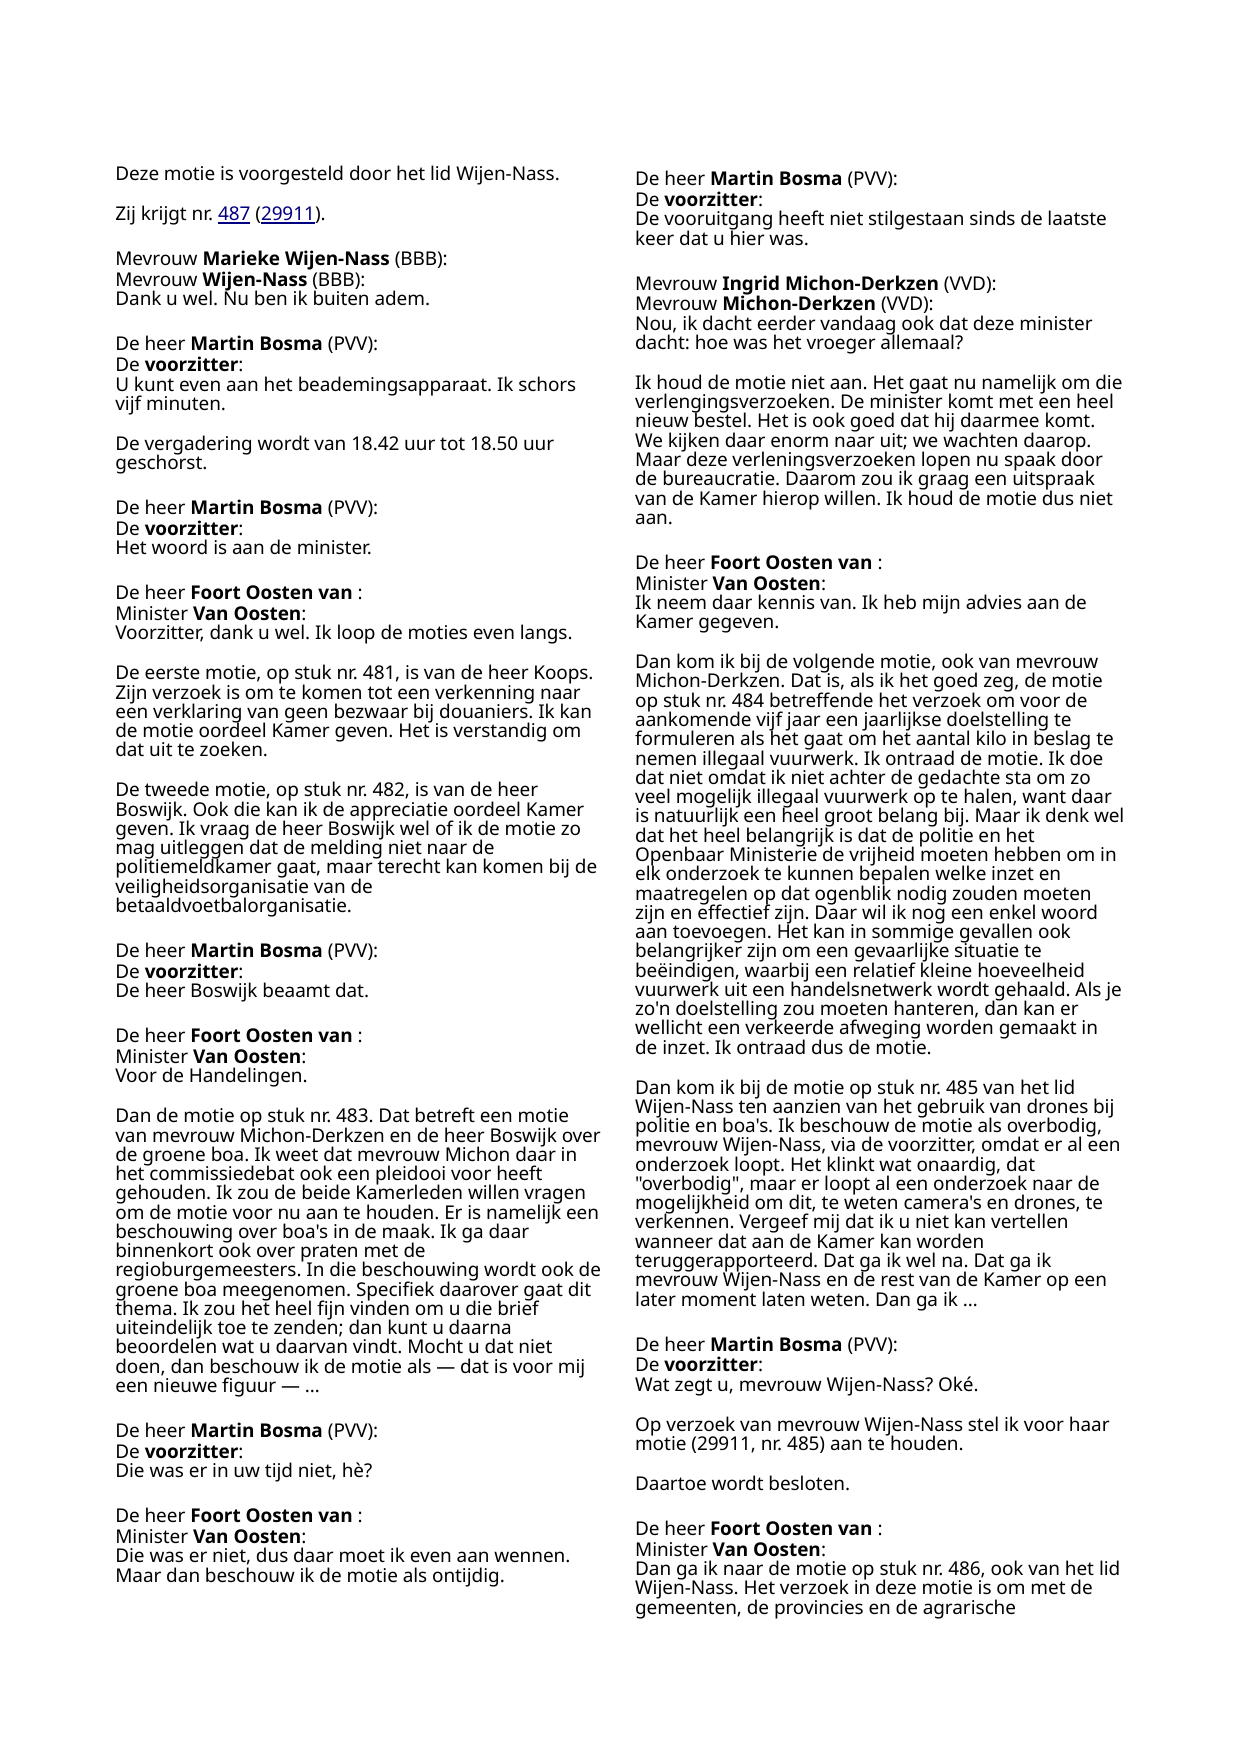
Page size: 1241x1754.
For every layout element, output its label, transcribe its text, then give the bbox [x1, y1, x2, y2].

text De heer Martin Bosma (PVV): [115, 331, 605, 356]
text Het woord is aan de minister. [115, 539, 605, 558]
text Die was er in uw tijd niet, hè? [115, 1462, 605, 1481]
text Mevrouw Wijen-Nass (BBB): [115, 271, 605, 290]
text Ik neem daar kennis van. Ik heb mijn advies aan de Kamer gegeven. [635, 594, 1125, 632]
text Minister Van Oosten: [115, 605, 605, 624]
text Minister Van Oosten: [115, 1048, 605, 1067]
text De voorzitter: [635, 191, 1125, 210]
text De voorzitter: [115, 520, 605, 539]
text De heer Martin Bosma (PVV): [635, 165, 1125, 191]
text De vergadering wordt van 18.42 uur tot 18.50 uur geschorst. [115, 435, 605, 473]
text Voorzitter, dank u wel. Ik loop de moties even langs. [115, 624, 605, 644]
text Nou, ik dacht eerder vandaag ook dat deze minister dacht: hoe was het vroeger allemaal? [635, 315, 1125, 353]
text Deze motie is voorgesteld door het lid Wijen-Nass. [115, 165, 605, 184]
text De heer Boswijk beaamt dat. [115, 982, 605, 1001]
text Dank u wel. Nu ben ik buiten adem. [115, 290, 605, 310]
text Minister Van Oosten: [635, 575, 1125, 594]
text Dan kom ik bij de volgende motie, ook van mevrouw Michon-Derkzen. Dat is, als ik het goed zeg, de motie op stuk nr. 484 betreffende het verzoek om voor de aankomende vijf jaar een jaarlijkse doelstelling te formuleren als het gaat om het aantal kilo in beslag te nemen illegaal vuurwerk. Ik ontraad de motie. Ik doe dat niet omdat ik niet achter de gedachte sta om zo veel mogelijk illegaal vuurwerk op te halen, want daar is natuurlijk een heel groot belang bij. Maar ik denk wel dat het heel belangrijk is dat de politie en het Openbaar Ministerie de vrijheid moeten hebben om in elk onderzoek te kunnen bepalen welke inzet en maatregelen op dat ogenblik nodig zouden moeten zijn en effectief zijn. Daar wil ik nog een enkel woord aan toevoegen. Het kan in sommige gevallen ook belangrijker zijn om een gevaarlijke situatie te beëindigen, waarbij een relatief kleine hoeveelheid vuurwerk uit een handelsnetwerk wordt gehaald. Als je zo'n doelstelling zou moeten hanteren, dan kan er wellicht een verkeerde afweging worden gemaakt in de inzet. Ik ontraad dus de motie. [635, 653, 1125, 1058]
text De eerste motie, op stuk nr. 481, is van de heer Koops. Zijn verzoek is om te komen tot een verkenning naar een verklaring van geen bezwaar bij douaniers. Ik kan de motie oordeel Kamer geven. Het is verstandig om dat uit te zoeken. [115, 664, 605, 761]
text Voor de Handelingen. [115, 1067, 605, 1087]
text De voorzitter: [115, 356, 605, 376]
text De heer Foort Oosten van : [115, 1502, 605, 1528]
text Mevrouw Marieke Wijen-Nass (BBB): [115, 245, 605, 271]
text Daartoe wordt besloten. [635, 1475, 1125, 1494]
text Dan kom ik bij de motie op stuk nr. 485 van het lid Wijen-Nass ten aanzien van het gebruik van drones bij politie en boa's. Ik beschouw de motie als overbodig, mevrouw Wijen-Nass, via de voorzitter, omdat er al een onderzoek loopt. Het klinkt wat onaardig, dat "overbodig", maar er loopt al een onderzoek naar de mogelijkheid om dit, te weten camera's en drones, te verkennen. Vergeef mij dat ik u niet kan vertellen wanneer dat aan de Kamer kan worden teruggerapporteerd. Dat ga ik wel na. Dat ga ik mevrouw Wijen-Nass en de rest van de Kamer op een later moment laten weten. Dan ga ik … [635, 1079, 1125, 1310]
text De heer Foort Oosten van : [115, 1022, 605, 1048]
text Minister Van Oosten: [635, 1541, 1125, 1560]
text De heer Martin Bosma (PVV): [115, 937, 605, 963]
text De heer Foort Oosten van : [635, 1515, 1125, 1541]
text De vooruitgang heeft niet stilgestaan sinds de laatste keer dat u hier was. [635, 210, 1125, 249]
text De heer Martin Bosma (PVV): [635, 1331, 1125, 1356]
text De voorzitter: [635, 1356, 1125, 1376]
text De voorzitter: [115, 1443, 605, 1462]
text Dan de motie op stuk nr. 483. Dat betreft een motie van mevrouw Michon-Derkzen en de heer Boswijk over de groene boa. Ik weet dat mevrouw Michon daar in het commissiedebat ook een pleidooi voor heeft gehouden. Ik zou de beide Kamerleden willen vragen om de motie voor nu aan te houden. Er is namelijk een beschouwing over boa's in de maak. Ik ga daar binnenkort ook over praten met de regioburgemeesters. In die beschouwing wordt ook de groene boa meegenomen. Specifiek daarover gaat dit thema. Ik zou het heel fijn vinden om u die brief uiteindelijk toe te zenden; dan kunt u daarna beoordelen wat u daarvan vindt. Mocht u dat niet doen, dan beschouw ik de motie als — dat is voor mij een nieuwe figuur — … [115, 1107, 605, 1396]
text Zij krijgt nr. 487 (29911). [115, 205, 605, 224]
text U kunt even aan het beademingsapparaat. Ik schors vijf minuten. [115, 376, 605, 414]
text Minister Van Oosten: [115, 1528, 605, 1547]
text De voorzitter: [115, 963, 605, 982]
text De heer Foort Oosten van : [635, 549, 1125, 575]
text Dan ga ik naar de motie op stuk nr. 486, ook van het lid Wijen-Nass. Het verzoek in deze motie is om met de gemeenten, de provincies en de agrarische [635, 1560, 1125, 1618]
text Op verzoek van mevrouw Wijen-Nass stel ik voor haar motie (29911, nr. 485) aan te houden. [635, 1416, 1125, 1454]
text Mevrouw Ingrid Michon-Derkzen (VVD): [635, 270, 1125, 295]
text De heer Martin Bosma (PVV): [115, 494, 605, 520]
text Ik houd de motie niet aan. Het gaat nu namelijk om die verlengingsverzoeken. De minister komt met een heel nieuw bestel. Het is ook goed dat hij daarmee komt. We kijken daar enorm naar uit; we wachten daarop. Maar deze verleningsverzoeken lopen nu spaak door de bureaucratie. Daarom zou ik graag een uitspraak van de Kamer hierop willen. Ik houd de motie dus niet aan. [635, 374, 1125, 528]
text Mevrouw Michon-Derkzen (VVD): [635, 295, 1125, 315]
text De heer Martin Bosma (PVV): [115, 1417, 605, 1443]
text Die was er niet, dus daar moet ik even aan wennen. Maar dan beschouw ik de motie als ontijdig. [115, 1547, 605, 1586]
text De heer Foort Oosten van : [115, 579, 605, 605]
text Wat zegt u, mevrouw Wijen-Nass? Oké. [635, 1376, 1125, 1395]
text De tweede motie, op stuk nr. 482, is van de heer Boswijk. Ook die kan ik de appreciatie oordeel Kamer geven. Ik vraag de heer Boswijk wel of ik de motie zo mag uitleggen dat de melding niet naar de politiemeldkamer gaat, maar terecht kan komen bij de veiligheidsorganisatie van de betaaldvoetbalorganisatie. [115, 781, 605, 916]
